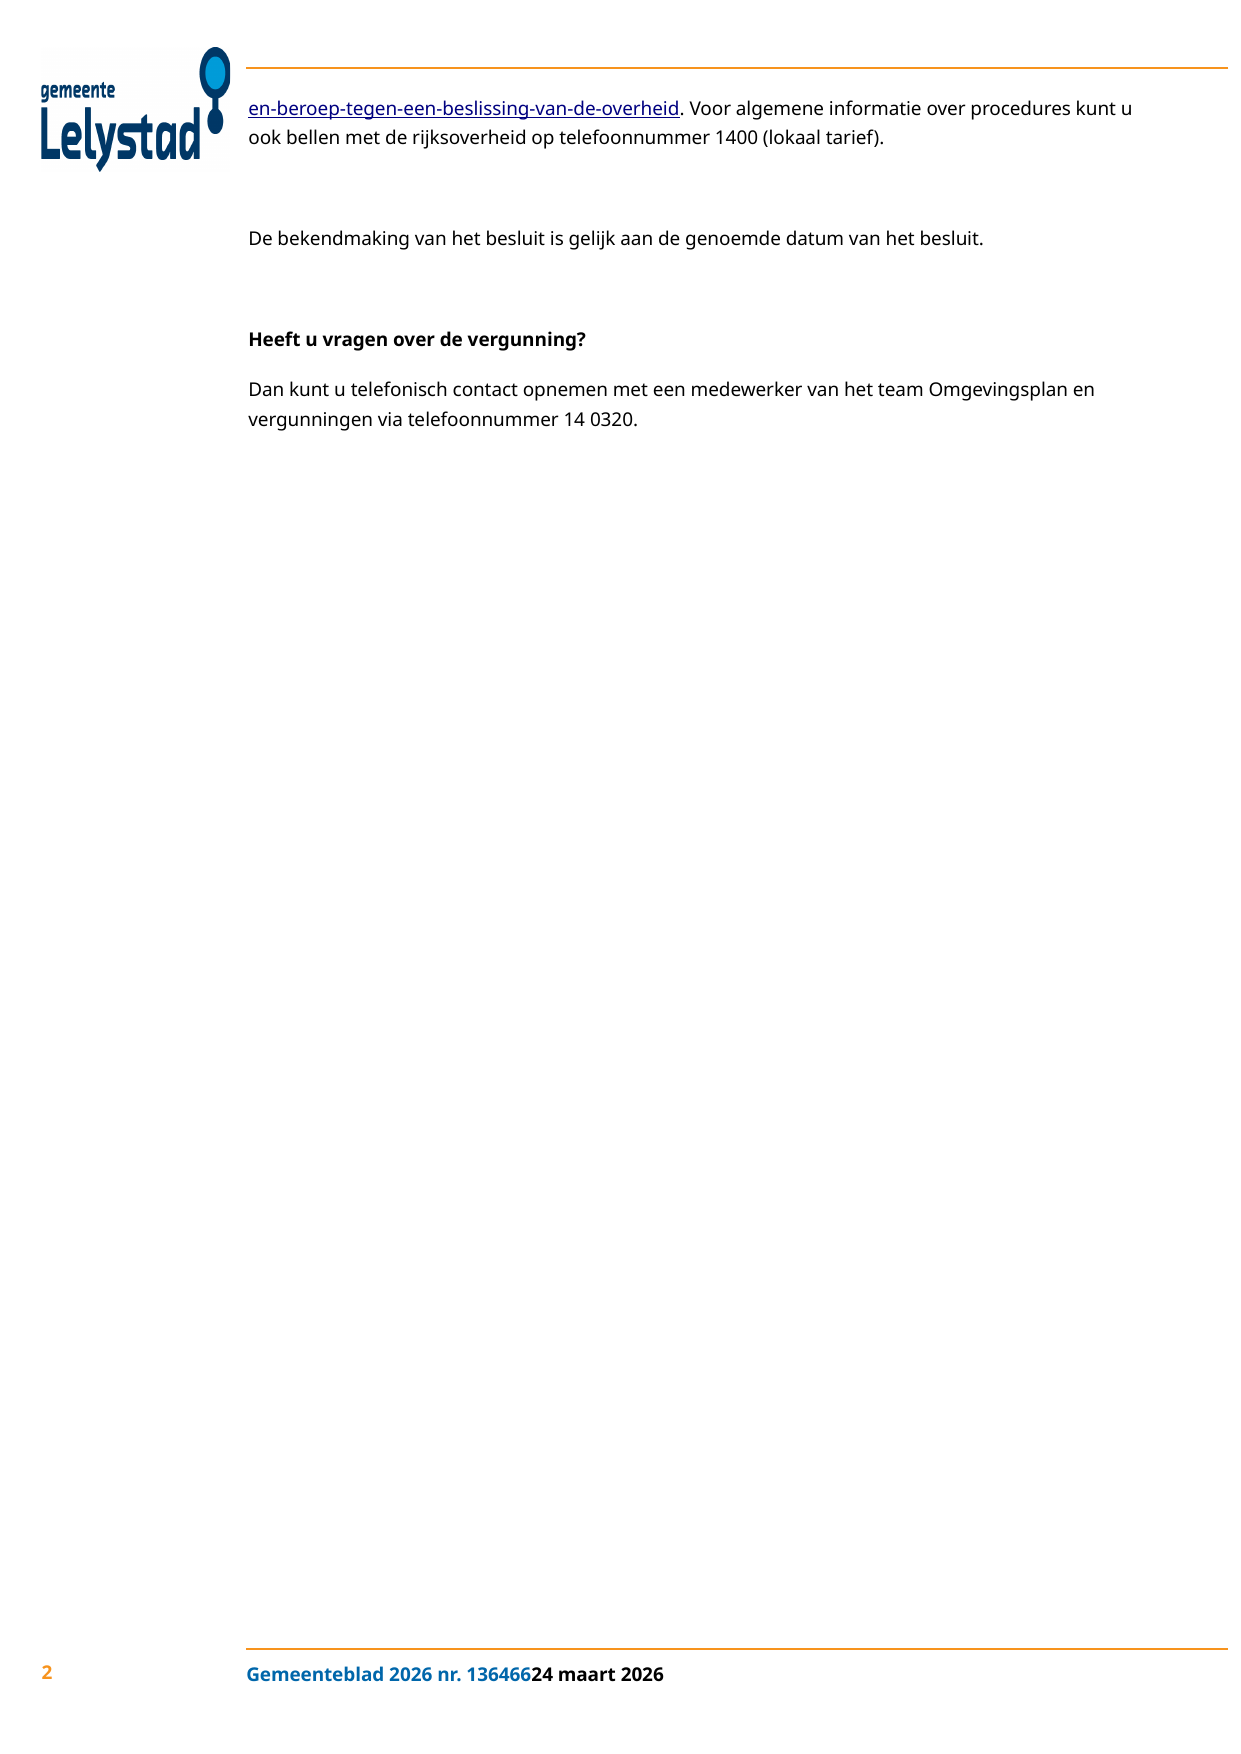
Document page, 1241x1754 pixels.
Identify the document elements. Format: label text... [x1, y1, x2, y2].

text en-beroep-tegen-een-beslissing-van-de-overheid. Voor algemene informatie over procedures kunt u ook bellen met de rijksoverheid op telefoonnummer 1400 (lokaal tarief). [248, 95, 1152, 150]
text De bekendmaking van het besluit is gelijk aan de genoemde datum van het besluit. [248, 225, 1152, 251]
text Dan kunt u telefonisch contact opnemen met een medewerker van het team Omgevingsplan en vergunningen via telefoonnummer 14 0320. [248, 376, 1152, 432]
picture [41, 47, 231, 172]
text Heeft u vragen over de vergunning? [248, 326, 1152, 352]
